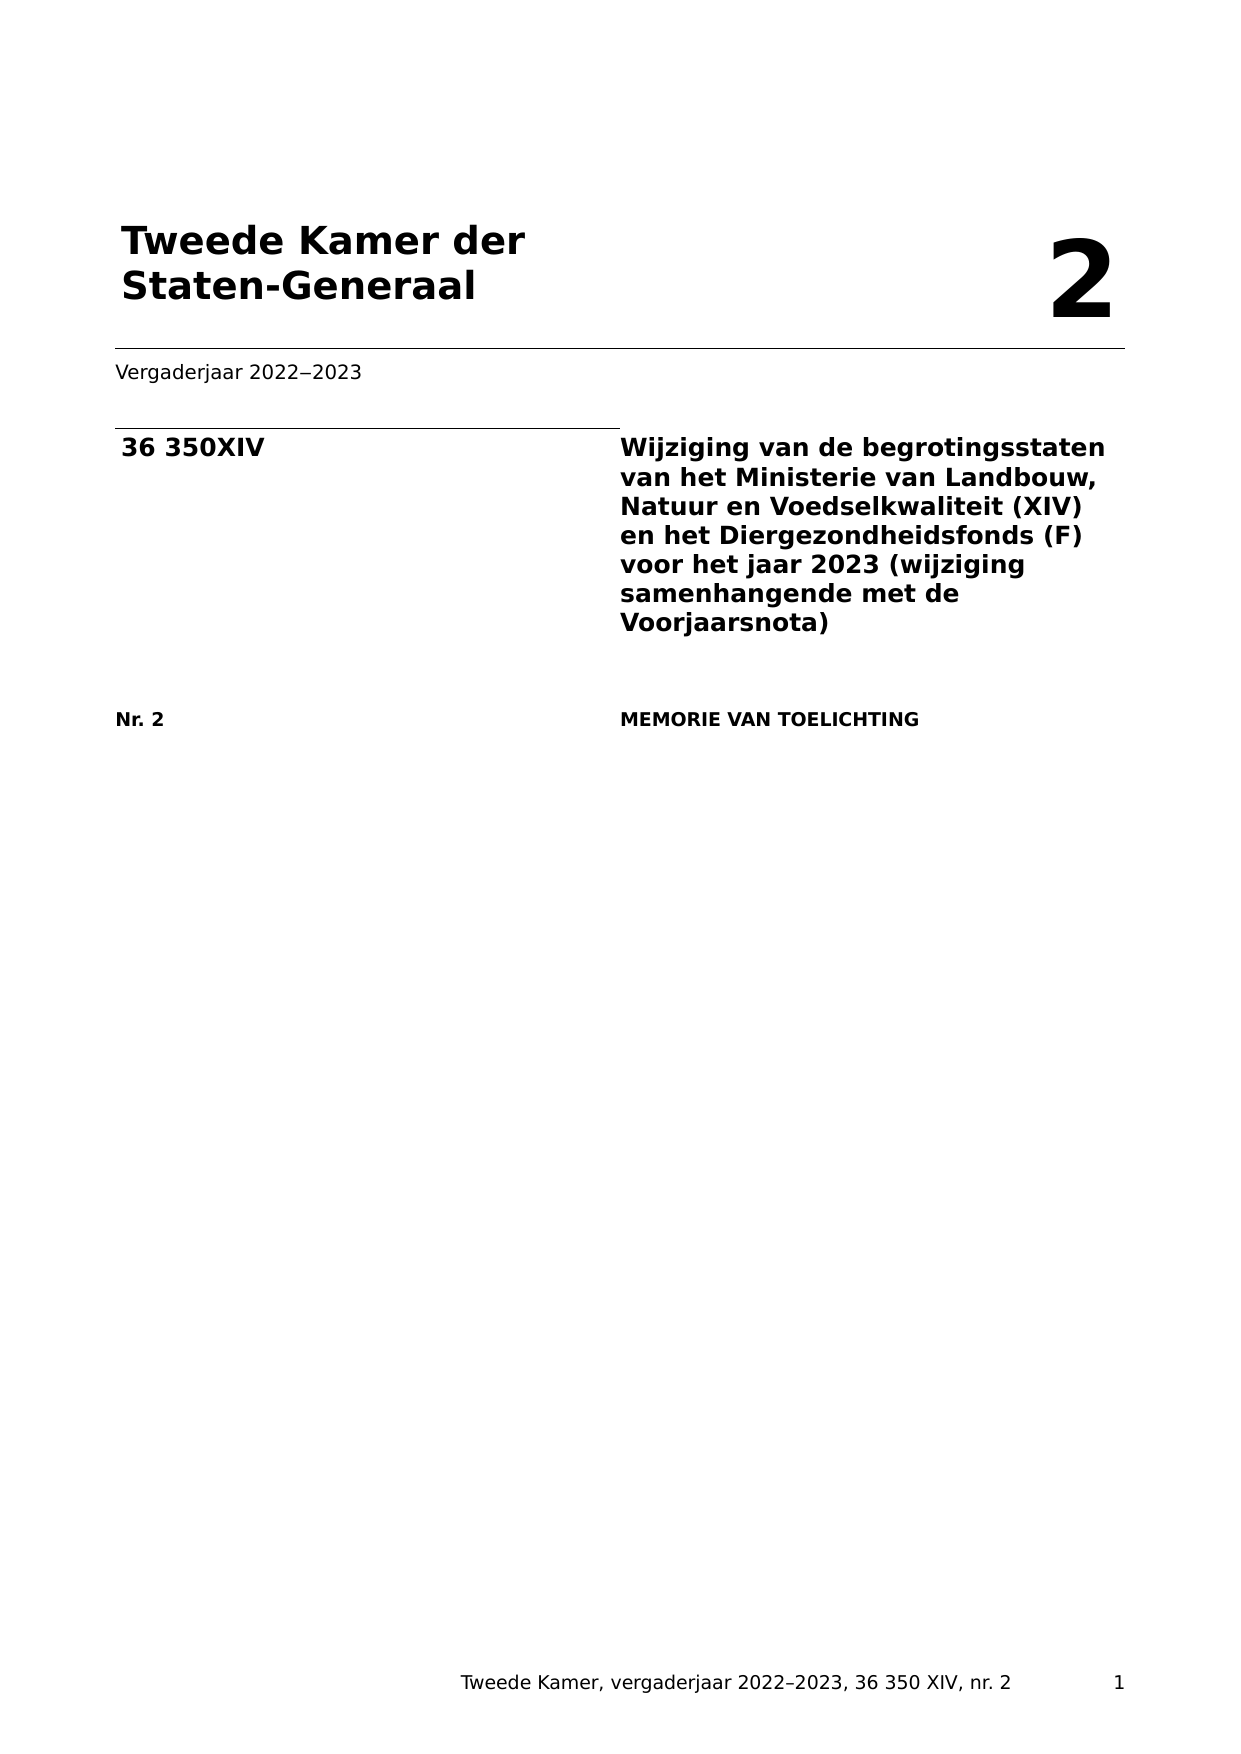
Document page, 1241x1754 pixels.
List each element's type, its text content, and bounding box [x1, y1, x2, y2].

table_cell Vergaderjaar 2022‒2023 [115, 349, 1125, 384]
table_header Tweede Kamer der Staten-Generaal [115, 213, 620, 348]
table_header Wijziging van de begrotingsstaten van het Ministerie van Landbouw, Natuur en Voedselkwaliteit (XIV) en het Diergezondheidsfonds (F) voor het jaar 2023 (wijziging samenhangende met de Voorjaarsnota) [620, 428, 1125, 643]
table_header Nr. 2 [115, 709, 620, 753]
table_header MEMORIE VAN TOELICHTING [620, 709, 1125, 753]
table_header 36 350XIV [115, 429, 620, 643]
table_header 2 [620, 213, 1125, 348]
